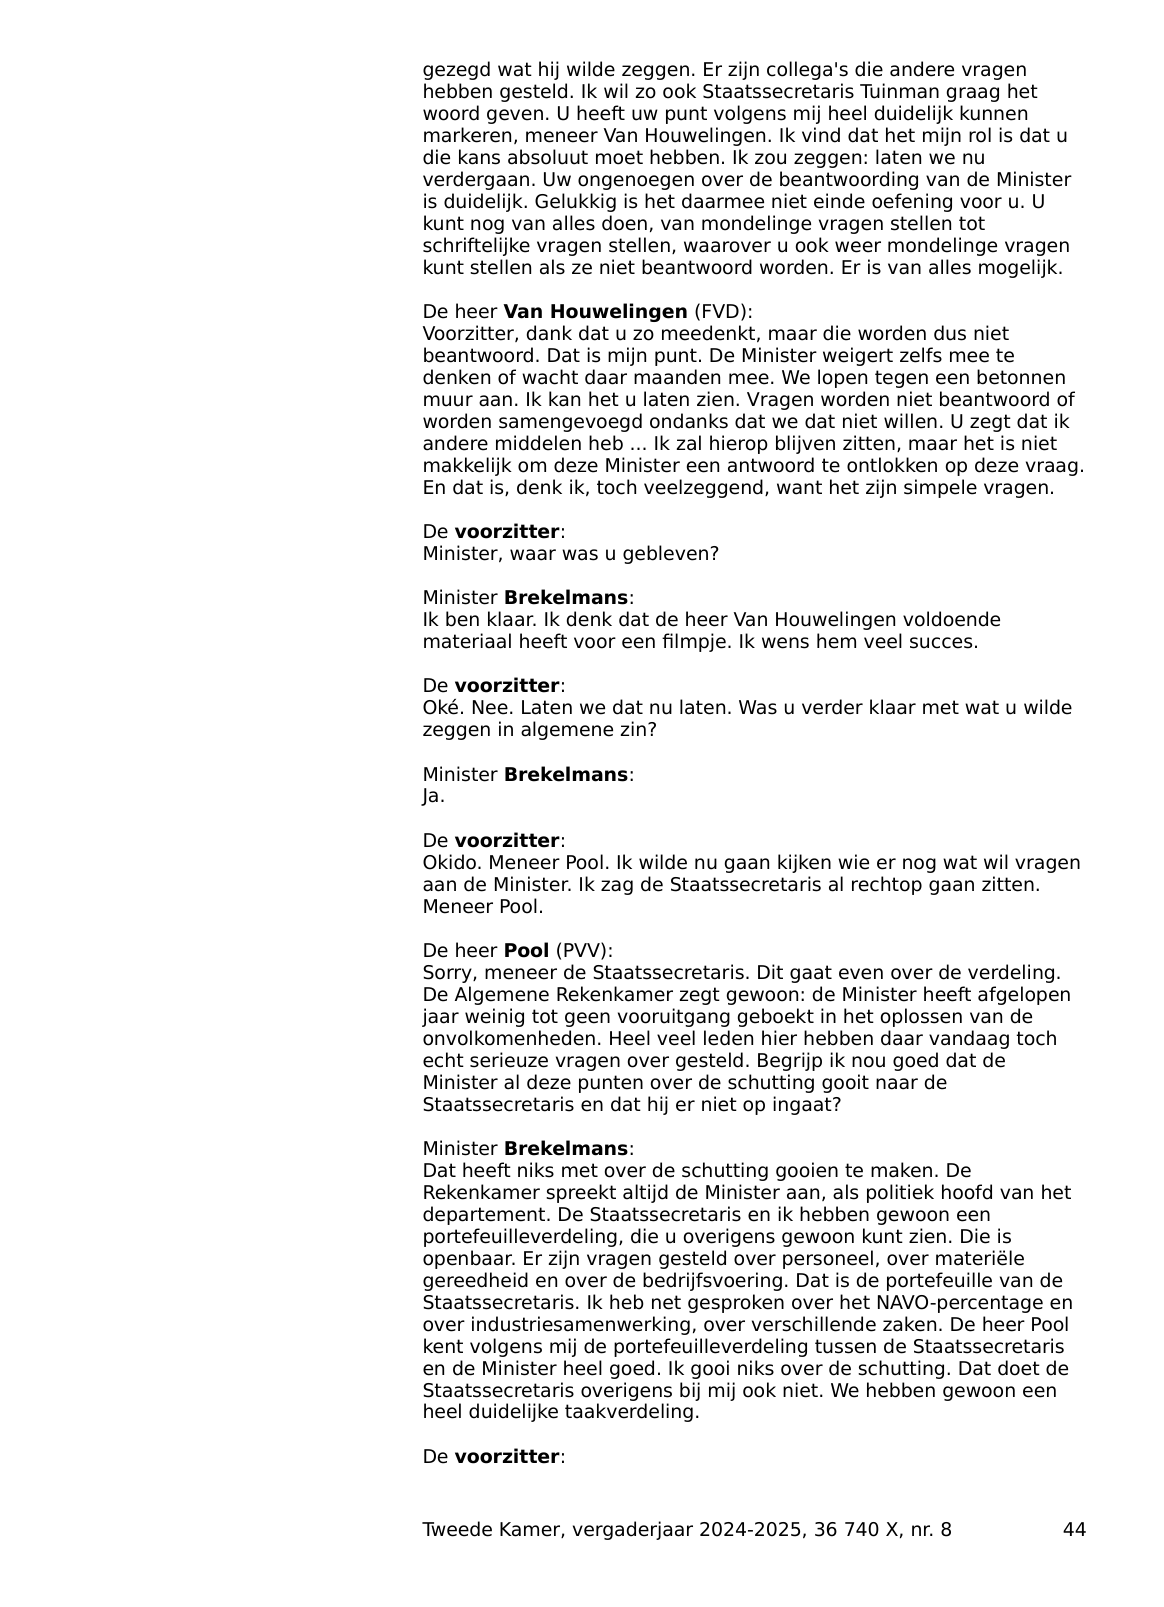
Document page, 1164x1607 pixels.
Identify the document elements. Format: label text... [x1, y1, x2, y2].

text De heer Pool (PVV): [422, 940, 1087, 962]
text Sorry, meneer de Staatssecretaris. Dit gaat even over de verdeling. De Algemene Rekenkamer zegt gewoon: de Minister heeft afgelopen jaar weinig tot geen vooruitgang geboekt in het oplossen van de onvolkomenheden. Heel veel leden hier hebben daar vandaag toch echt serieuze vragen over gesteld. Begrijp ik nou goed dat de Minister al deze punten over de schutting gooit naar de Staatssecretaris en dat hij er niet op ingaat? [422, 962, 1087, 1116]
text Ik ben klaar. Ik denk dat de heer Van Houwelingen voldoende materiaal heeft voor een filmpje. Ik wens hem veel succes. [422, 609, 1087, 653]
text Minister Brekelmans: [422, 587, 1087, 609]
text gezegd wat hij wilde zeggen. Er zijn collega's die andere vragen hebben gesteld. Ik wil zo ook Staatssecretaris Tuinman graag het woord geven. U heeft uw punt volgens mij heel duidelijk kunnen markeren, meneer Van Houwelingen. Ik vind dat het mijn rol is dat u die kans absoluut moet hebben. Ik zou zeggen: laten we nu verdergaan. Uw ongenoegen over de beantwoording van de Minister is duidelijk. Gelukkig is het daarmee niet einde oefening voor u. U kunt nog van alles doen, van mondelinge vragen stellen tot schriftelijke vragen stellen, waarover u ook weer mondelinge vragen kunt stellen als ze niet beantwoord worden. Er is van alles mogelijk. [422, 59, 1087, 279]
text Oké. Nee. Laten we dat nu laten. Was u verder klaar met wat u wilde zeggen in algemene zin? [422, 697, 1087, 741]
text Minister Brekelmans: [422, 1138, 1087, 1160]
text Ja. [422, 785, 1087, 807]
text De heer Van Houwelingen (FVD): [422, 301, 1087, 323]
text De voorzitter: [422, 1446, 1087, 1468]
text De voorzitter: [422, 675, 1087, 697]
text Dat heeft niks met over de schutting gooien te maken. De Rekenkamer spreekt altijd de Minister aan, als politiek hoofd van het departement. De Staatssecretaris en ik hebben gewoon een portefeuilleverdeling, die u overigens gewoon kunt zien. Die is openbaar. Er zijn vragen gesteld over personeel, over materiële gereedheid en over de bedrijfsvoering. Dat is de portefeuille van de Staatssecretaris. Ik heb net gesproken over het NAVO-percentage en over industriesamenwerking, over verschillende zaken. De heer Pool kent volgens mij de portefeuilleverdeling tussen de Staatssecretaris en de Minister heel goed. Ik gooi niks over de schutting. Dat doet de Staatssecretaris overigens bij mij ook niet. We hebben gewoon een heel duidelijke taakverdeling. [422, 1160, 1087, 1423]
text De voorzitter: [422, 829, 1087, 852]
text De voorzitter: [422, 521, 1087, 543]
text Minister, waar was u gebleven? [422, 543, 1087, 565]
text Voorzitter, dank dat u zo meedenkt, maar die worden dus niet beantwoord. Dat is mijn punt. De Minister weigert zelfs mee te denken of wacht daar maanden mee. We lopen tegen een betonnen muur aan. Ik kan het u laten zien. Vragen worden niet beantwoord of worden samengevoegd ondanks dat we dat niet willen. U zegt dat ik andere middelen heb ... Ik zal hierop blijven zitten, maar het is niet makkelijk om deze Minister een antwoord te ontlokken op deze vraag. En dat is, denk ik, toch veelzeggend, want het zijn simpele vragen. [422, 323, 1087, 499]
text Minister Brekelmans: [422, 763, 1087, 785]
text Okido. Meneer Pool. Ik wilde nu gaan kijken wie er nog wat wil vragen aan de Minister. Ik zag de Staatssecretaris al rechtop gaan zitten. Meneer Pool. [422, 852, 1087, 917]
